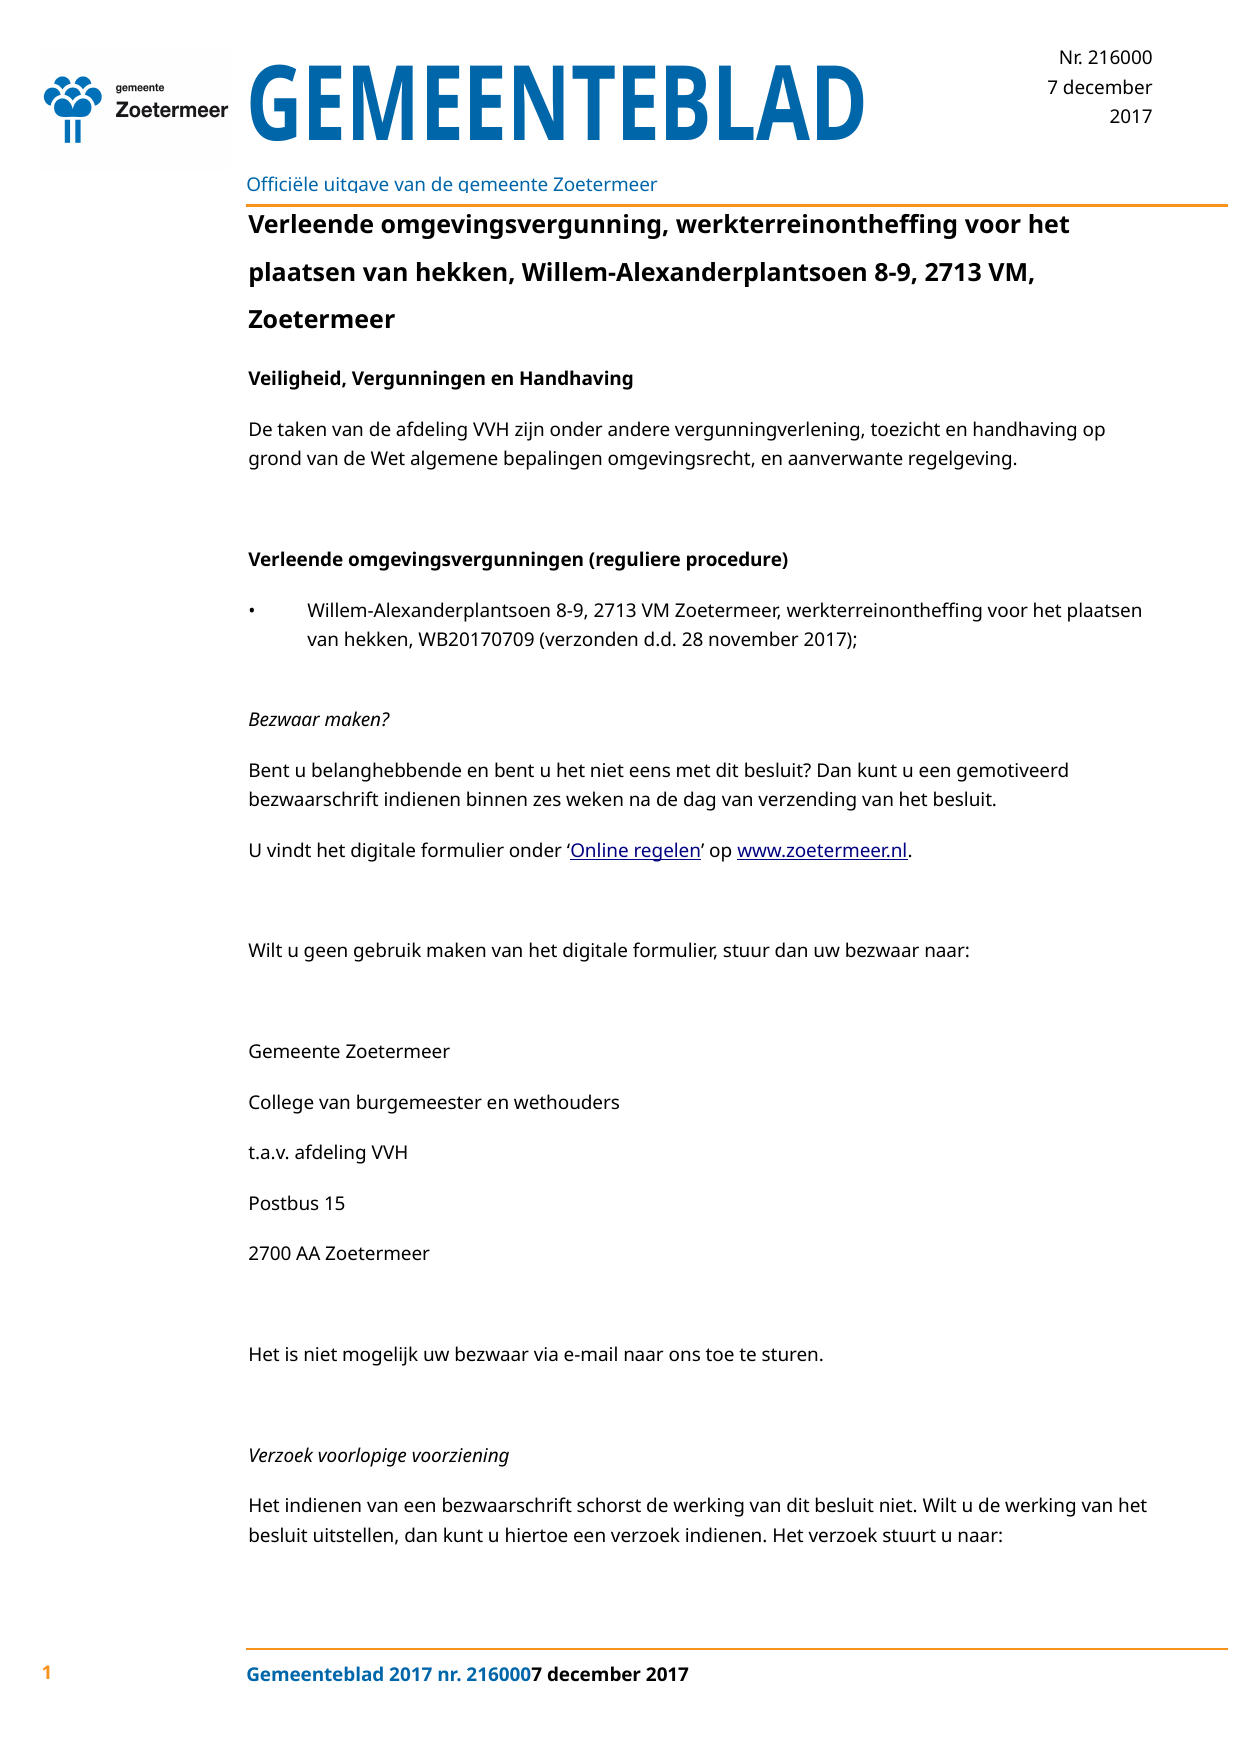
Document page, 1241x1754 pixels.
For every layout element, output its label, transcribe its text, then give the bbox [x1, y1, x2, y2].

text Het indienen van een bezwaarschrift schorst de werking van dit besluit niet. Wilt u de werking van het besluit uitstellen, dan kunt u hiertoe een verzoek indienen. Het verzoek stuurt u naar: [248, 1492, 1152, 1547]
text De taken van de afdeling VVH zijn onder andere vergunningverlening, toezicht en handhaving op grond van de Wet algemene bepalingen omgevingsrecht, en aanverwante regelgeving. [248, 416, 1152, 471]
text U vindt het digitale formulier onder ‘Online regelen’ op www.zoetermeer.nl. [248, 837, 1152, 862]
text Gemeente Zoetermeer [248, 1038, 1152, 1064]
list Willem-Alexanderplantsoen 8-9, 2713 VM Zoetermeer, werkterreinontheffing voor het plaatsen van hekken, WB20170709 (verzonden d.d. 28 november 2017); [248, 597, 1152, 652]
text 2700 AA Zoetermeer [248, 1240, 1152, 1266]
text Bezwaar maken? [248, 706, 1152, 732]
text Wilt u geen gebruik maken van het digitale formulier, stuur dan uw bezwaar naar: [248, 938, 1152, 963]
text Het is niet mogelijk uw bezwaar via e-mail naar ons toe te sturen. [248, 1341, 1152, 1367]
text Veiligheid, Vergunningen en Handhaving [248, 366, 1152, 391]
text Bent u belanghebbende en bent u het niet eens met dit besluit? Dan kunt u een gemotiveerd bezwaarschrift indienen binnen zes weken na de dag van verzending van het besluit. [248, 757, 1152, 812]
text Verleende omgevingsvergunning, werkterreinontheffing voor het plaatsen van hekken, Willem-Alexanderplantsoen 8-9, 2713 VM, Zoetermeer [248, 207, 1152, 336]
picture [41, 47, 231, 172]
text Verzoek voorlopige voorziening [248, 1442, 1152, 1467]
text College van burgemeester en wethouders [248, 1089, 1152, 1114]
text Postbus 15 [248, 1190, 1152, 1215]
text Verleende omgevingsvergunningen (reguliere procedure) [248, 546, 1152, 572]
text t.a.v. afdeling VVH [248, 1139, 1152, 1165]
